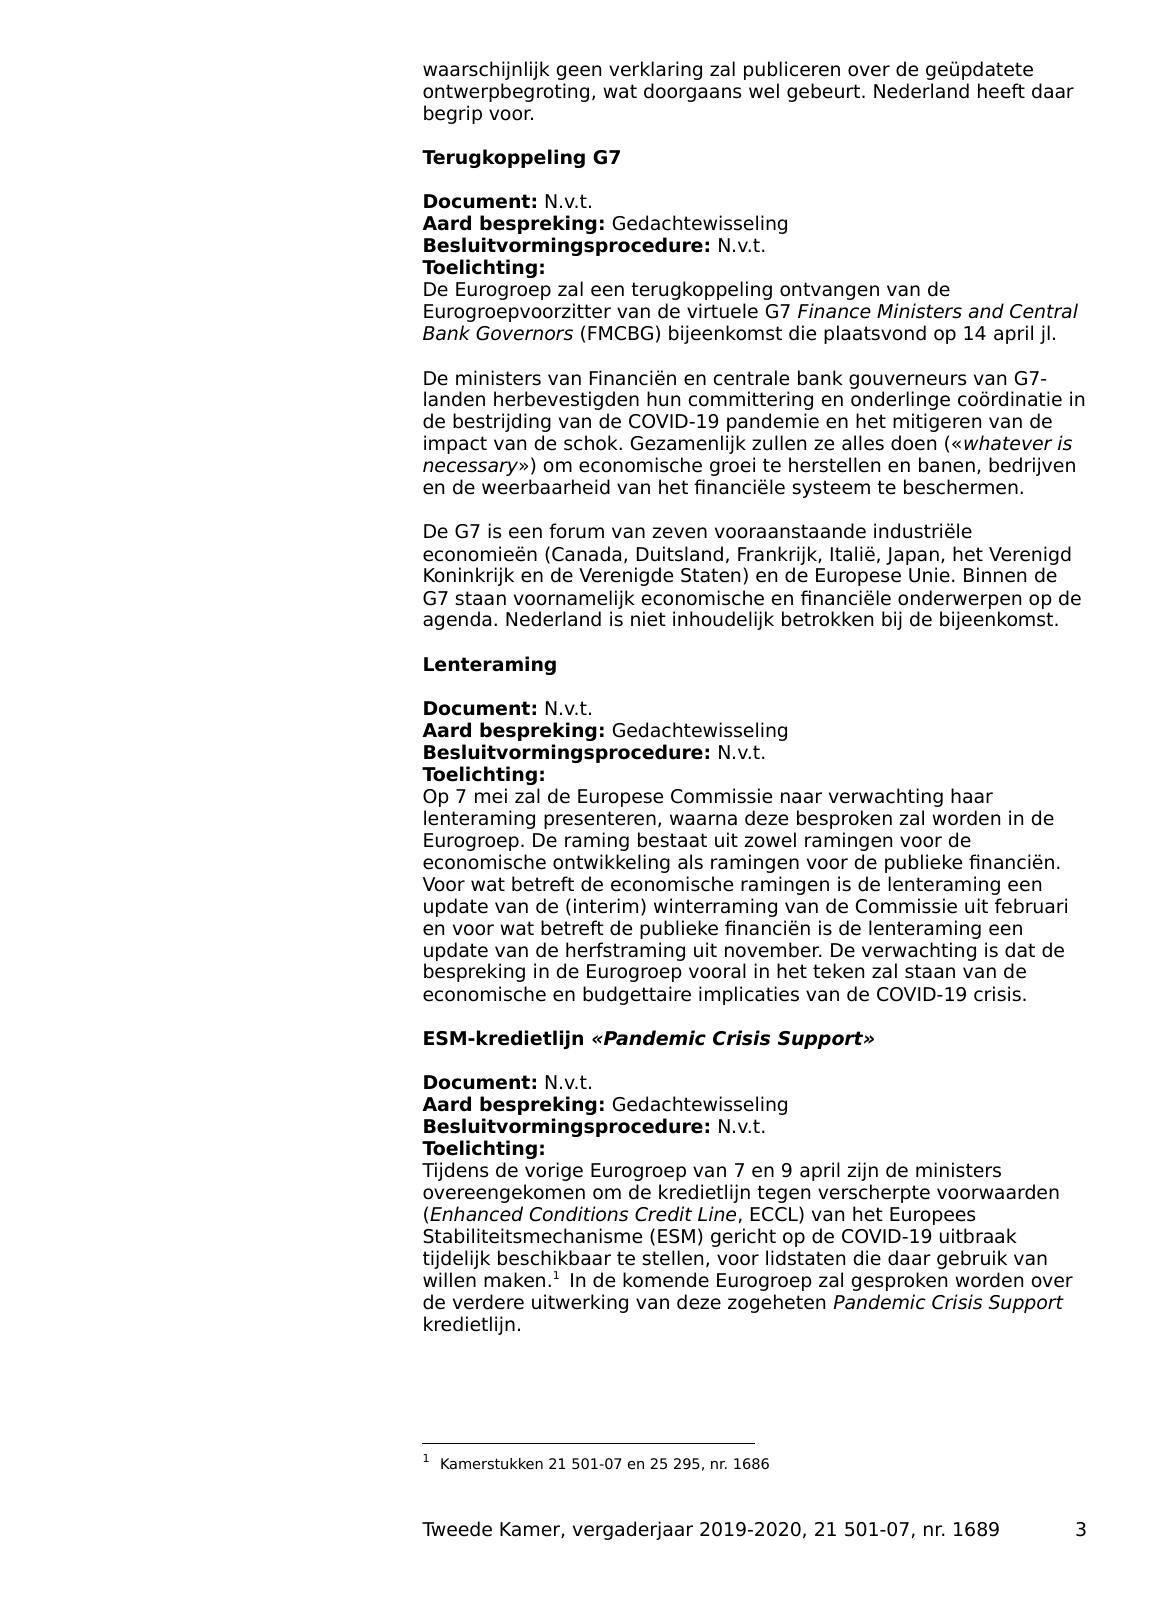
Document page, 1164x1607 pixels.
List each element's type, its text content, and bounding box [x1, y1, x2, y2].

text waarschijnlijk geen verklaring zal publiceren over de geüpdatete ontwerpbegroting, wat doorgaans wel gebeurt. Nederland heeft daar begrip voor. [422, 59, 1087, 125]
text Document: N.v.t. [422, 1072, 1087, 1094]
text Toelichting: [422, 1138, 1087, 1160]
subtitle Terugkoppeling G7 [422, 147, 1087, 169]
text Aard bespreking: Gedachtewisseling [422, 1094, 1087, 1116]
text Document: N.v.t. [422, 191, 1087, 213]
text Kamerstukken 21 501-07 en 25 295, nr. 1686 [422, 1452, 1087, 1474]
text De Eurogroep zal een terugkoppeling ontvangen van de Eurogroepvoorzitter van de virtuele G7 Finance Ministers and Central Bank Governors (FMCBG) bijeenkomst die plaatsvond op 14 april jl. [422, 279, 1087, 345]
text Besluitvormingsprocedure: N.v.t. [422, 1116, 1087, 1138]
text Besluitvormingsprocedure: N.v.t. [422, 742, 1087, 764]
text Aard bespreking: Gedachtewisseling [422, 720, 1087, 742]
text De ministers van Financiën en centrale bank gouverneurs van G7-landen herbevestigden hun committering en onderlinge coördinatie in de bestrijding van de COVID-19 pandemie en het mitigeren van de impact van de schok. Gezamenlijk zullen ze alles doen («whatever is necessary») om economische groei te herstellen en banen, bedrijven en de weerbaarheid van het financiële systeem te beschermen. [422, 367, 1087, 499]
text Aard bespreking: Gedachtewisseling [422, 213, 1087, 235]
text Toelichting: [422, 764, 1087, 786]
text Toelichting: [422, 257, 1087, 279]
text Op 7 mei zal de Europese Commissie naar verwachting haar lenteraming presenteren, waarna deze besproken zal worden in de Eurogroep. De raming bestaat uit zowel ramingen voor de economische ontwikkeling als ramingen voor de publieke financiën. Voor wat betreft de economische ramingen is de lenteraming een update van de (interim) winterraming van de Commissie uit februari en voor wat betreft de publieke financiën is de lenteraming een update van de herfstraming uit november. De verwachting is dat de bespreking in de Eurogroep vooral in het teken zal staan van de economische en budgettaire implicaties van de COVID-19 crisis. [422, 786, 1087, 1005]
text Tijdens de vorige Eurogroep van 7 en 9 april zijn de ministers overeengekomen om de kredietlijn tegen verscherpte voorwaarden (Enhanced Conditions Credit Line, ECCL) van het Europees Stabiliteitsmechanisme (ESM) gericht op de COVID-19 uitbraak tijdelijk beschikbaar te stellen, voor lidstaten die daar gebruik van willen maken. In de komende Eurogroep zal gesproken worden over de verdere uitwerking van deze zogeheten Pandemic Crisis Support kredietlijn. [422, 1160, 1087, 1336]
subtitle ESM-kredietlijn «Pandemic Crisis Support» [422, 1028, 1087, 1049]
text Document: N.v.t. [422, 698, 1087, 720]
subtitle Lenteraming [422, 653, 1087, 676]
text De G7 is een forum van zeven vooraanstaande industriële economieën (Canada, Duitsland, Frankrijk, Italië, Japan, het Verenigd Koninkrijk en de Verenigde Staten) en de Europese Unie. Binnen de G7 staan voornamelijk economische en financiële onderwerpen op de agenda. Nederland is niet inhoudelijk betrokken bij de bijeenkomst. [422, 521, 1087, 631]
text Besluitvormingsprocedure: N.v.t. [422, 235, 1087, 257]
